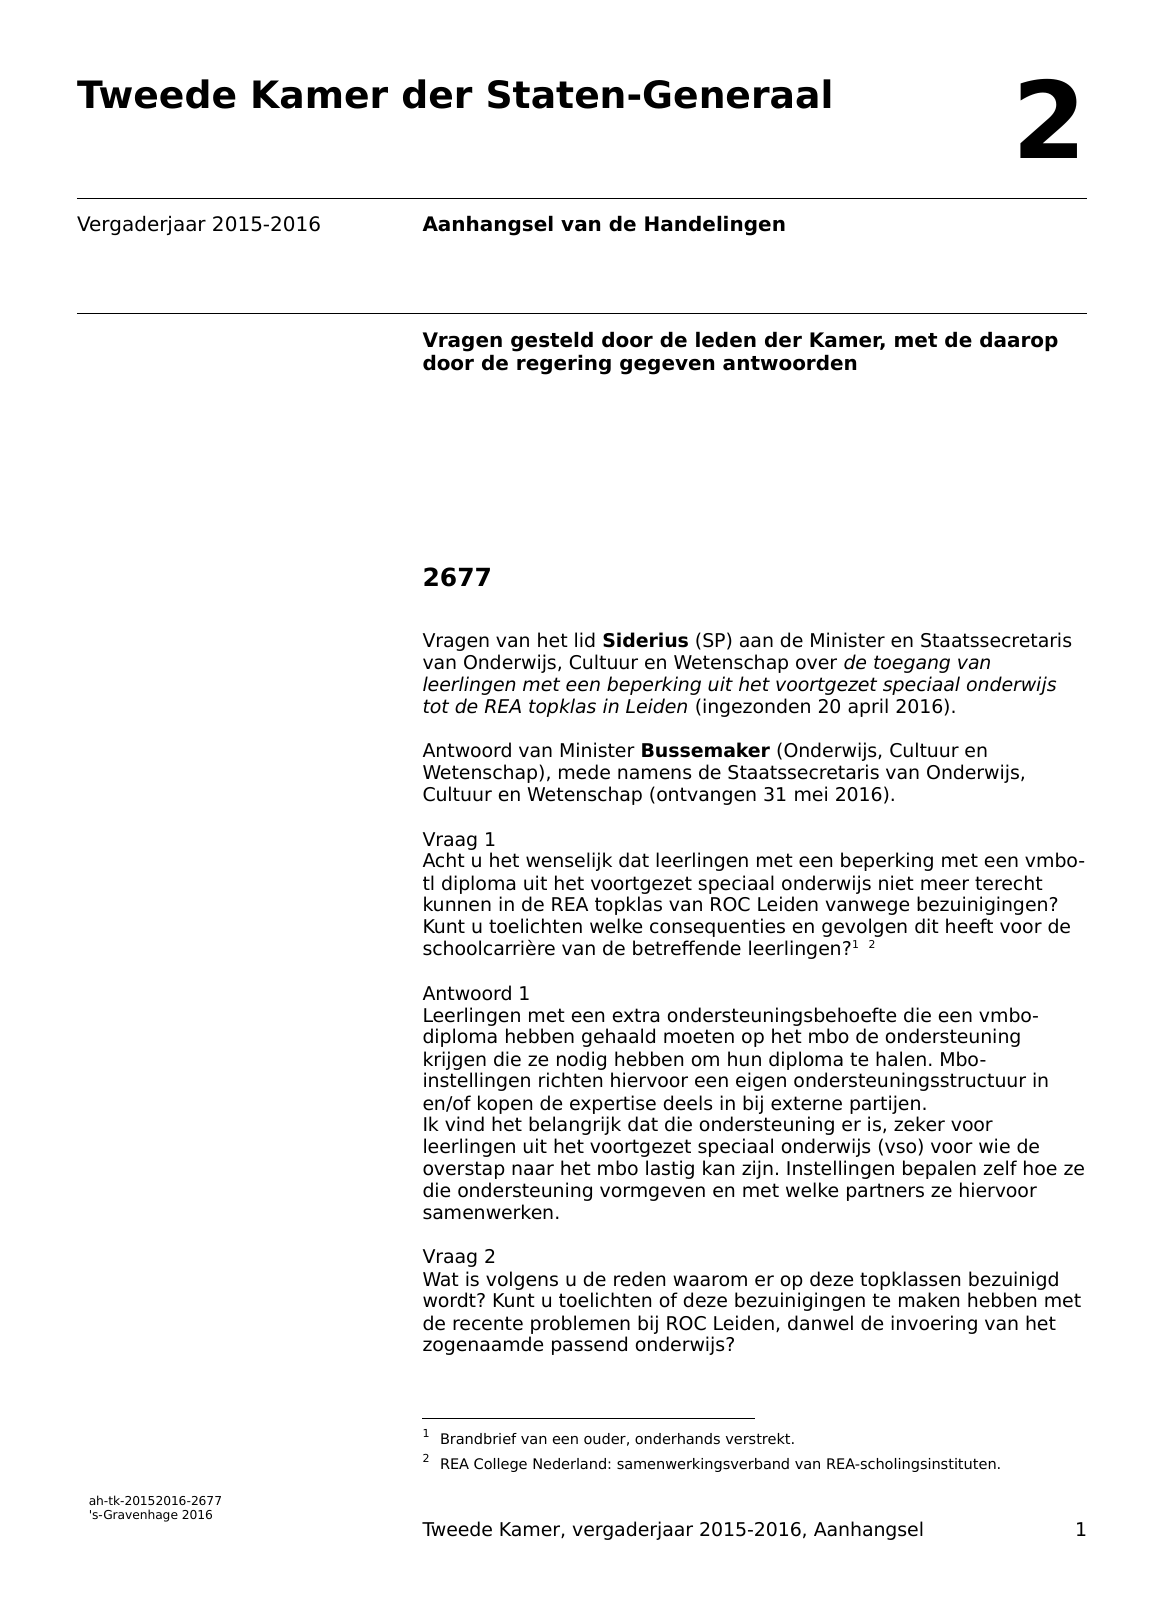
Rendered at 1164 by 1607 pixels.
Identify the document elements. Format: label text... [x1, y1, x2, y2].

table_cell [77, 314, 422, 375]
text Vraag 1 [422, 828, 1087, 850]
text 's-Gravenhage 2016 [88, 1508, 323, 1522]
text Wat is volgens u de reden waarom er op deze topklassen bezuinigd wordt? Kunt u toelichten of deze bezuinigingen te maken hebben met de recente problemen bij ROC Leiden, danwel de invoering van het zogenaamde passend onderwijs? [422, 1268, 1087, 1356]
table_header Tweede Kamer der Staten-Generaal [77, 59, 886, 198]
text Leerlingen met een extra ondersteuningsbehoefte die een vmbo-diploma hebben gehaald moeten op het mbo de ondersteuning krijgen die ze nodig hebben om hun diploma te halen. Mbo-instellingen richten hiervoor een eigen ondersteuningsstructuur in en/of kopen de expertise deels in bij externe partijen. [422, 1004, 1087, 1114]
table_cell Vergaderjaar 2015-2016 [77, 199, 422, 313]
table_cell Vragen gesteld door de leden der Kamer, met de daarop door de regering gegeven antwoorden [422, 314, 1087, 375]
text Vraag 2 [422, 1246, 1087, 1268]
table_header 2 [886, 59, 1087, 198]
text Vragen van het lid Siderius (SP) aan de Minister en Staatssecretaris van Onderwijs, Cultuur en Wetenschap over de toegang van leerlingen met een beperking uit het voortgezet speciaal onderwijs tot de REA topklas in Leiden (ingezonden 20 april 2016). [422, 630, 1087, 718]
text REA College Nederland: samenwerkingsverband van REA-scholingsinstituten. [422, 1452, 1087, 1474]
text 2677 [422, 563, 1087, 592]
text Ik vind het belangrijk dat die ondersteuning er is, zeker voor leerlingen uit het voortgezet speciaal onderwijs (vso) voor wie de overstap naar het mbo lastig kan zijn. Instellingen bepalen zelf hoe ze die ondersteuning vormgeven en met welke partners ze hiervoor samenwerken. [422, 1114, 1087, 1224]
table_cell Aanhangsel van de Handelingen [422, 199, 1087, 313]
text Antwoord 1 [422, 982, 1087, 1004]
text ah-tk-20152016-2677 [88, 1494, 323, 1508]
text Brandbrief van een ouder, onderhands verstrekt. [422, 1427, 1087, 1449]
text Antwoord van Minister Bussemaker (Onderwijs, Cultuur en Wetenschap), mede namens de Staatssecretaris van Onderwijs, Cultuur en Wetenschap (ontvangen 31 mei 2016). [422, 740, 1087, 806]
text Acht u het wenselijk dat leerlingen met een beperking met een vmbo-tl diploma uit het voortgezet speciaal onderwijs niet meer terecht kunnen in de REA topklas van ROC Leiden vanwege bezuinigingen? Kunt u toelichten welke consequenties en gevolgen dit heeft voor de schoolcarrière van de betreffende leerlingen? [422, 850, 1087, 960]
